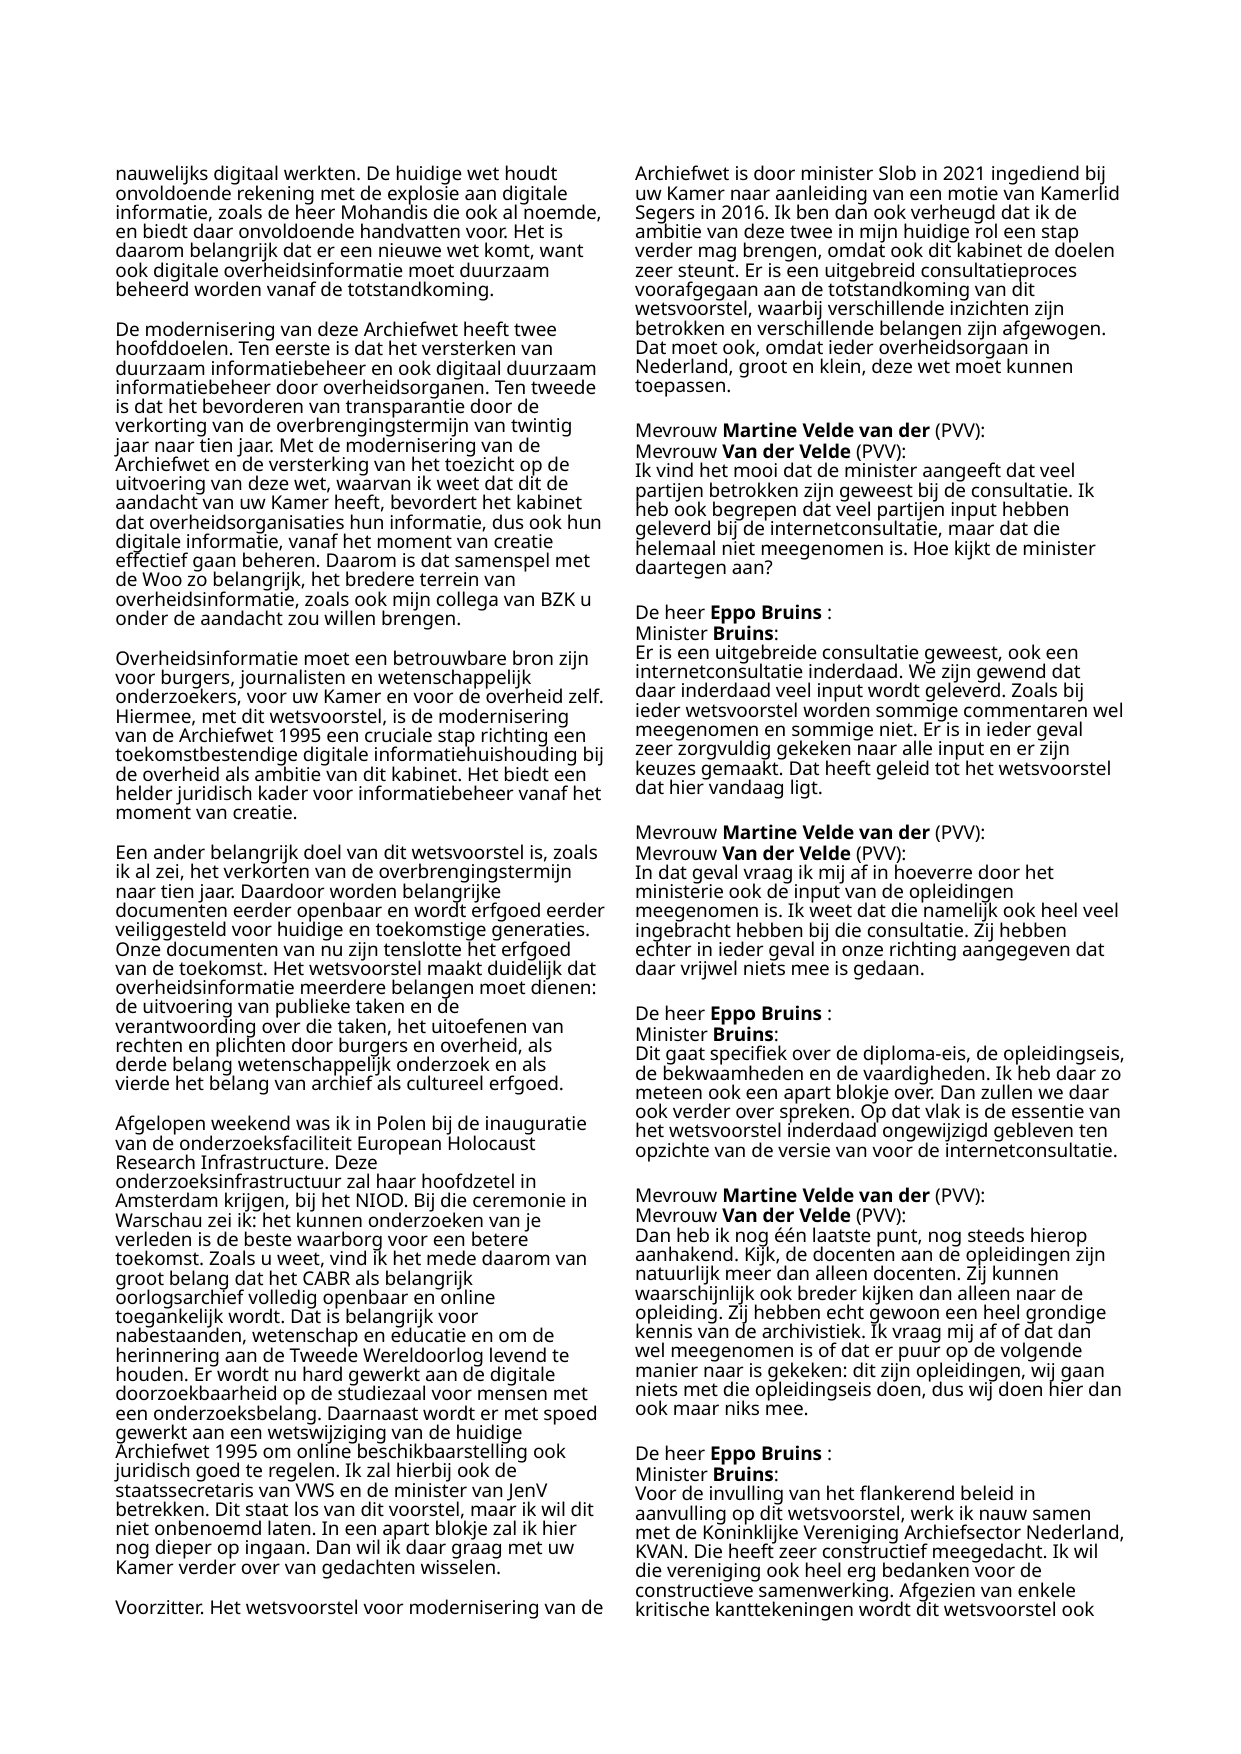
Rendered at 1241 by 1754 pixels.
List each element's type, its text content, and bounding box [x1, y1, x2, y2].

text Ik vind het mooi dat de minister aangeeft dat veel partijen betrokken zijn geweest bij de consultatie. Ik heb ook begrepen dat veel partijen input hebben geleverd bij de internetconsultatie, maar dat die helemaal niet meegenomen is. Hoe kijkt de minister daartegen aan? [635, 462, 1125, 578]
text Voorzitter. Het wetsvoorstel voor modernisering van de [115, 1599, 605, 1618]
text Afgelopen weekend was ik in Polen bij de inauguratie van de onderzoeksfaciliteit European Holocaust Research Infrastructure. Deze onderzoeksinfrastructuur zal haar hoofdzetel in Amsterdam krijgen, bij het NIOD. Bij die ceremonie in Warschau zei ik: het kunnen onderzoeken van je verleden is de beste waarborg voor een betere toekomst. Zoals u weet, vind ik het mede daarom van groot belang dat het CABR als belangrijk oorlogsarchief volledig openbaar en online toegankelijk wordt. Dat is belangrijk voor nabestaanden, wetenschap en educatie en om de herinnering aan de Tweede Wereldoorlog levend te houden. Er wordt nu hard gewerkt aan de digitale doorzoekbaarheid op de studiezaal voor mensen met een onderzoeksbelang. Daarnaast wordt er met spoed gewerkt aan een wetswijziging van de huidige Archiefwet 1995 om online beschikbaarstelling ook juridisch goed te regelen. Ik zal hierbij ook de staatssecretaris van VWS en de minister van JenV betrekken. Dit staat los van dit voorstel, maar ik wil dit niet onbenoemd laten. In een apart blokje zal ik hier nog dieper op ingaan. Dan wil ik daar graag met uw Kamer verder over van gedachten wisselen. [115, 1115, 605, 1578]
text nauwelijks digitaal werkten. De huidige wet houdt onvoldoende rekening met de explosie aan digitale informatie, zoals de heer Mohandis die ook al noemde, en biedt daar onvoldoende handvatten voor. Het is daarom belangrijk dat er een nieuwe wet komt, want ook digitale overheidsinformatie moet duurzaam beheerd worden vanaf de totstandkoming. [115, 165, 605, 300]
text In dat geval vraag ik mij af in hoeverre door het ministerie ook de input van de opleidingen meegenomen is. Ik weet dat die namelijk ook heel veel ingebracht hebben bij die consultatie. Zij hebben echter in ieder geval in onze richting aangegeven dat daar vrijwel niets mee is gedaan. [635, 864, 1125, 979]
text Mevrouw Van der Velde (PVV): [635, 1207, 1125, 1227]
text Mevrouw Van der Velde (PVV): [635, 443, 1125, 462]
text Mevrouw Van der Velde (PVV): [635, 844, 1125, 864]
text De heer Eppo Bruins : [635, 1000, 1125, 1026]
text Dit gaat specifiek over de diploma-eis, de opleidingseis, de bekwaamheden en de vaardigheden. Ik heb daar zo meteen ook een apart blokje over. Dan zullen we daar ook verder over spreken. Op dat vlak is de essentie van het wetsvoorstel inderdaad ongewijzigd gebleven ten opzichte van de versie van voor de internetconsultatie. [635, 1045, 1125, 1161]
text Een ander belangrijk doel van dit wetsvoorstel is, zoals ik al zei, het verkorten van de overbrengingstermijn naar tien jaar. Daardoor worden belangrijke documenten eerder openbaar en wordt erfgoed eerder veiliggesteld voor huidige en toekomstige generaties. Onze documenten van nu zijn tenslotte het erfgoed van de toekomst. Het wetsvoorstel maakt duidelijk dat overheidsinformatie meerdere belangen moet dienen: de uitvoering van publieke taken en de verantwoording over die taken, het uitoefenen van rechten en plichten door burgers en overheid, als derde belang wetenschappelijk onderzoek en als vierde het belang van archief als cultureel erfgoed. [115, 844, 605, 1095]
text Voor de invulling van het flankerend beleid in aanvulling op dit wetsvoorstel, werk ik nauw samen met de Koninklijke Vereniging Archiefsector Nederland, KVAN. Die heeft zeer constructief meegedacht. Ik wil die vereniging ook heel erg bedanken voor de constructieve samenwerking. Afgezien van enkele kritische kanttekeningen wordt dit wetsvoorstel ook [635, 1485, 1125, 1620]
text Mevrouw Martine Velde van der (PVV): [635, 819, 1125, 844]
text De modernisering van deze Archiefwet heeft twee hoofddoelen. Ten eerste is dat het versterken van duurzaam informatiebeheer en ook digitaal duurzaam informatiebeheer door overheidsorganen. Ten tweede is dat het bevorderen van transparantie door de verkorting van de overbrengingstermijn van twintig jaar naar tien jaar. Met de modernisering van de Archiefwet en de versterking van het toezicht op de uitvoering van deze wet, waarvan ik weet dat dit de aandacht van uw Kamer heeft, bevordert het kabinet dat overheidsorganisaties hun informatie, dus ook hun digitale informatie, vanaf het moment van creatie effectief gaan beheren. Daarom is dat samenspel met de Woo zo belangrijk, het bredere terrein van overheidsinformatie, zoals ook mijn collega van BZK u onder de aandacht zou willen brengen. [115, 321, 605, 629]
text De heer Eppo Bruins : [635, 599, 1125, 624]
text Dan heb ik nog één laatste punt, nog steeds hierop aanhakend. Kijk, de docenten aan de opleidingen zijn natuurlijk meer dan alleen docenten. Zij kunnen waarschijnlijk ook breder kijken dan alleen naar de opleiding. Zij hebben echt gewoon een heel grondige kennis van de archivistiek. Ik vraag mij af of dat dan wel meegenomen is of dat er puur op de volgende manier naar is gekeken: dit zijn opleidingen, wij gaan niets met die opleidingseis doen, dus wij doen hier dan ook maar niks mee. [635, 1227, 1125, 1419]
text De heer Eppo Bruins : [635, 1440, 1125, 1466]
text Minister Bruins: [635, 1466, 1125, 1485]
text Mevrouw Martine Velde van der (PVV): [635, 1182, 1125, 1207]
text Mevrouw Martine Velde van der (PVV): [635, 417, 1125, 443]
text Er is een uitgebreide consultatie geweest, ook een internetconsultatie inderdaad. We zijn gewend dat daar inderdaad veel input wordt geleverd. Zoals bij ieder wetsvoorstel worden sommige commentaren wel meegenomen en sommige niet. Er is in ieder geval zeer zorgvuldig gekeken naar alle input en er zijn keuzes gemaakt. Dat heeft geleid tot het wetsvoorstel dat hier vandaag ligt. [635, 644, 1125, 798]
text Overheidsinformatie moet een betrouwbare bron zijn voor burgers, journalisten en wetenschappelijk onderzoekers, voor uw Kamer en voor de overheid zelf. Hiermee, met dit wetsvoorstel, is de modernisering van de Archiefwet 1995 een cruciale stap richting een toekomstbestendige digitale informatiehuishouding bij de overheid als ambitie van dit kabinet. Het biedt een helder juridisch kader voor informatiebeheer vanaf het moment van creatie. [115, 650, 605, 823]
text Archiefwet is door minister Slob in 2021 ingediend bij uw Kamer naar aanleiding van een motie van Kamerlid Segers in 2016. Ik ben dan ook verheugd dat ik de ambitie van deze twee in mijn huidige rol een stap verder mag brengen, omdat ook dit kabinet de doelen zeer steunt. Er is een uitgebreid consultatieproces voorafgegaan aan de totstandkoming van dit wetsvoorstel, waarbij verschillende inzichten zijn betrokken en verschillende belangen zijn afgewogen. Dat moet ook, omdat ieder overheidsorgaan in Nederland, groot en klein, deze wet moet kunnen toepassen. [635, 165, 1125, 397]
text Minister Bruins: [635, 624, 1125, 644]
text Minister Bruins: [635, 1026, 1125, 1045]
